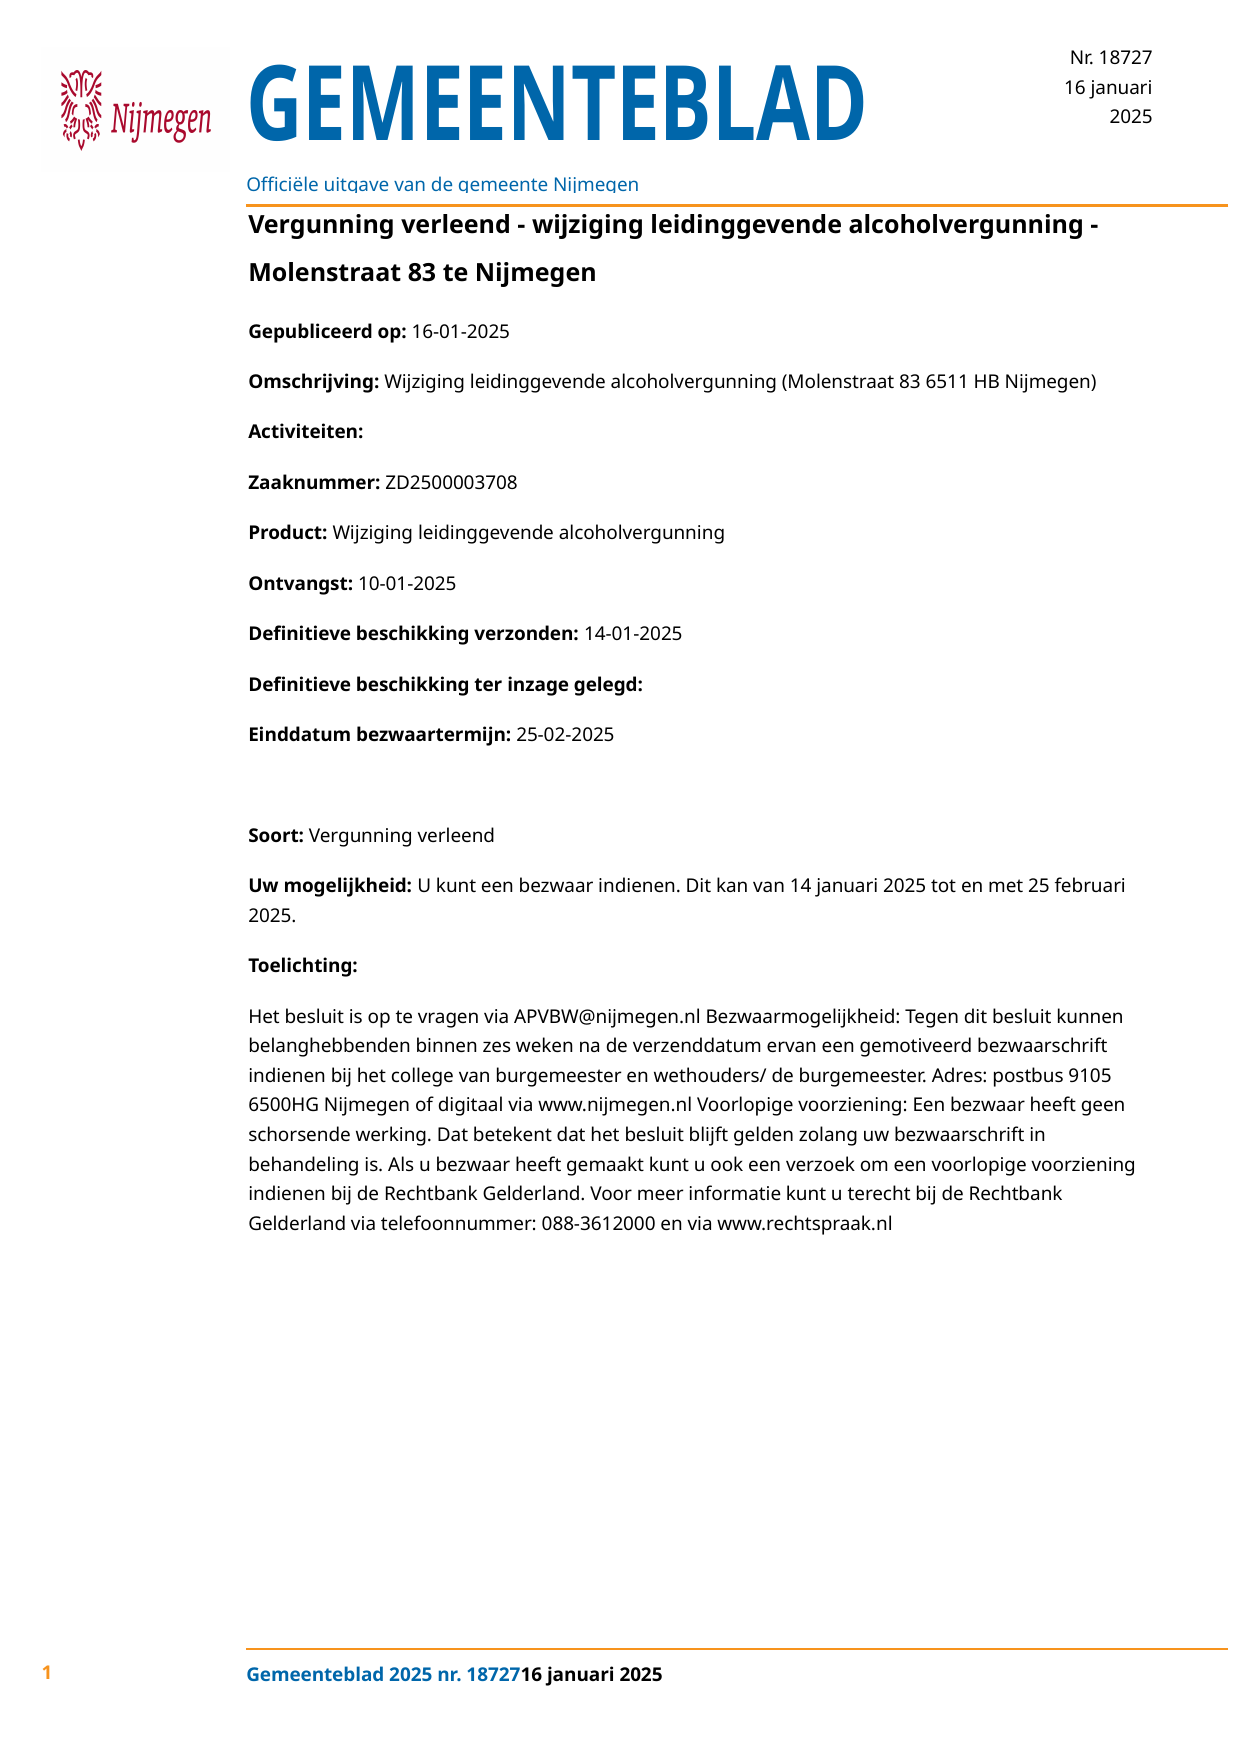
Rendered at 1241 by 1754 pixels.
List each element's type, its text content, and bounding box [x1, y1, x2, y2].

text Omschrijving: Wijziging leidinggevende alcoholvergunning (Molenstraat 83 6511 HB Nijmegen) [248, 368, 1152, 394]
text Product: Wijziging leidinggevende alcoholvergunning [248, 519, 1152, 545]
text Einddatum bezwaartermijn: 25-02-2025 [248, 721, 1152, 747]
text Definitieve beschikking verzonden: 14-01-2025 [248, 620, 1152, 646]
text Vergunning verleend - wijziging leidinggevende alcoholvergunning - Molenstraat 83 te Nijmegen [248, 207, 1152, 288]
text Het besluit is op te vragen via APVBW@nijmegen.nl Bezwaarmogelijkheid: Tegen dit besluit kunnen belanghebbenden binnen zes weken na de verzenddatum ervan een gemotiveerd bezwaarschrift indienen bij het college van burgemeester en wethouders/ de burgemeester. Adres: postbus 9105 6500HG Nijmegen of digitaal via www.nijmegen.nl Voorlopige voorziening: Een bezwaar heeft geen schorsende werking. Dat betekent dat het besluit blijft gelden zolang uw bezwaarschrift in behandeling is. Als u bezwaar heeft gemaakt kunt u ook een verzoek om een voorlopige voorziening indienen bij de Rechtbank Gelderland. Voor meer informatie kunt u terecht bij de Rechtbank Gelderland via telefoonnummer: 088-3612000 en via www.rechtspraak.nl [248, 1003, 1152, 1236]
text Soort: Vergunning verleend [248, 822, 1152, 848]
text Ontvangst: 10-01-2025 [248, 570, 1152, 596]
text Gepubliceerd op: 16-01-2025 [248, 318, 1152, 344]
text Uw mogelijkheid: U kunt een bezwaar indienen. Dit kan van 14 januari 2025 tot en met 25 februari 2025. [248, 872, 1152, 928]
text Definitieve beschikking ter inzage gelegd: [248, 671, 1152, 697]
text Zaaknummer: ZD2500003708 [248, 469, 1152, 495]
picture [41, 47, 231, 172]
text Activiteiten: [248, 419, 1152, 444]
text Toelichting: [248, 952, 1152, 978]
